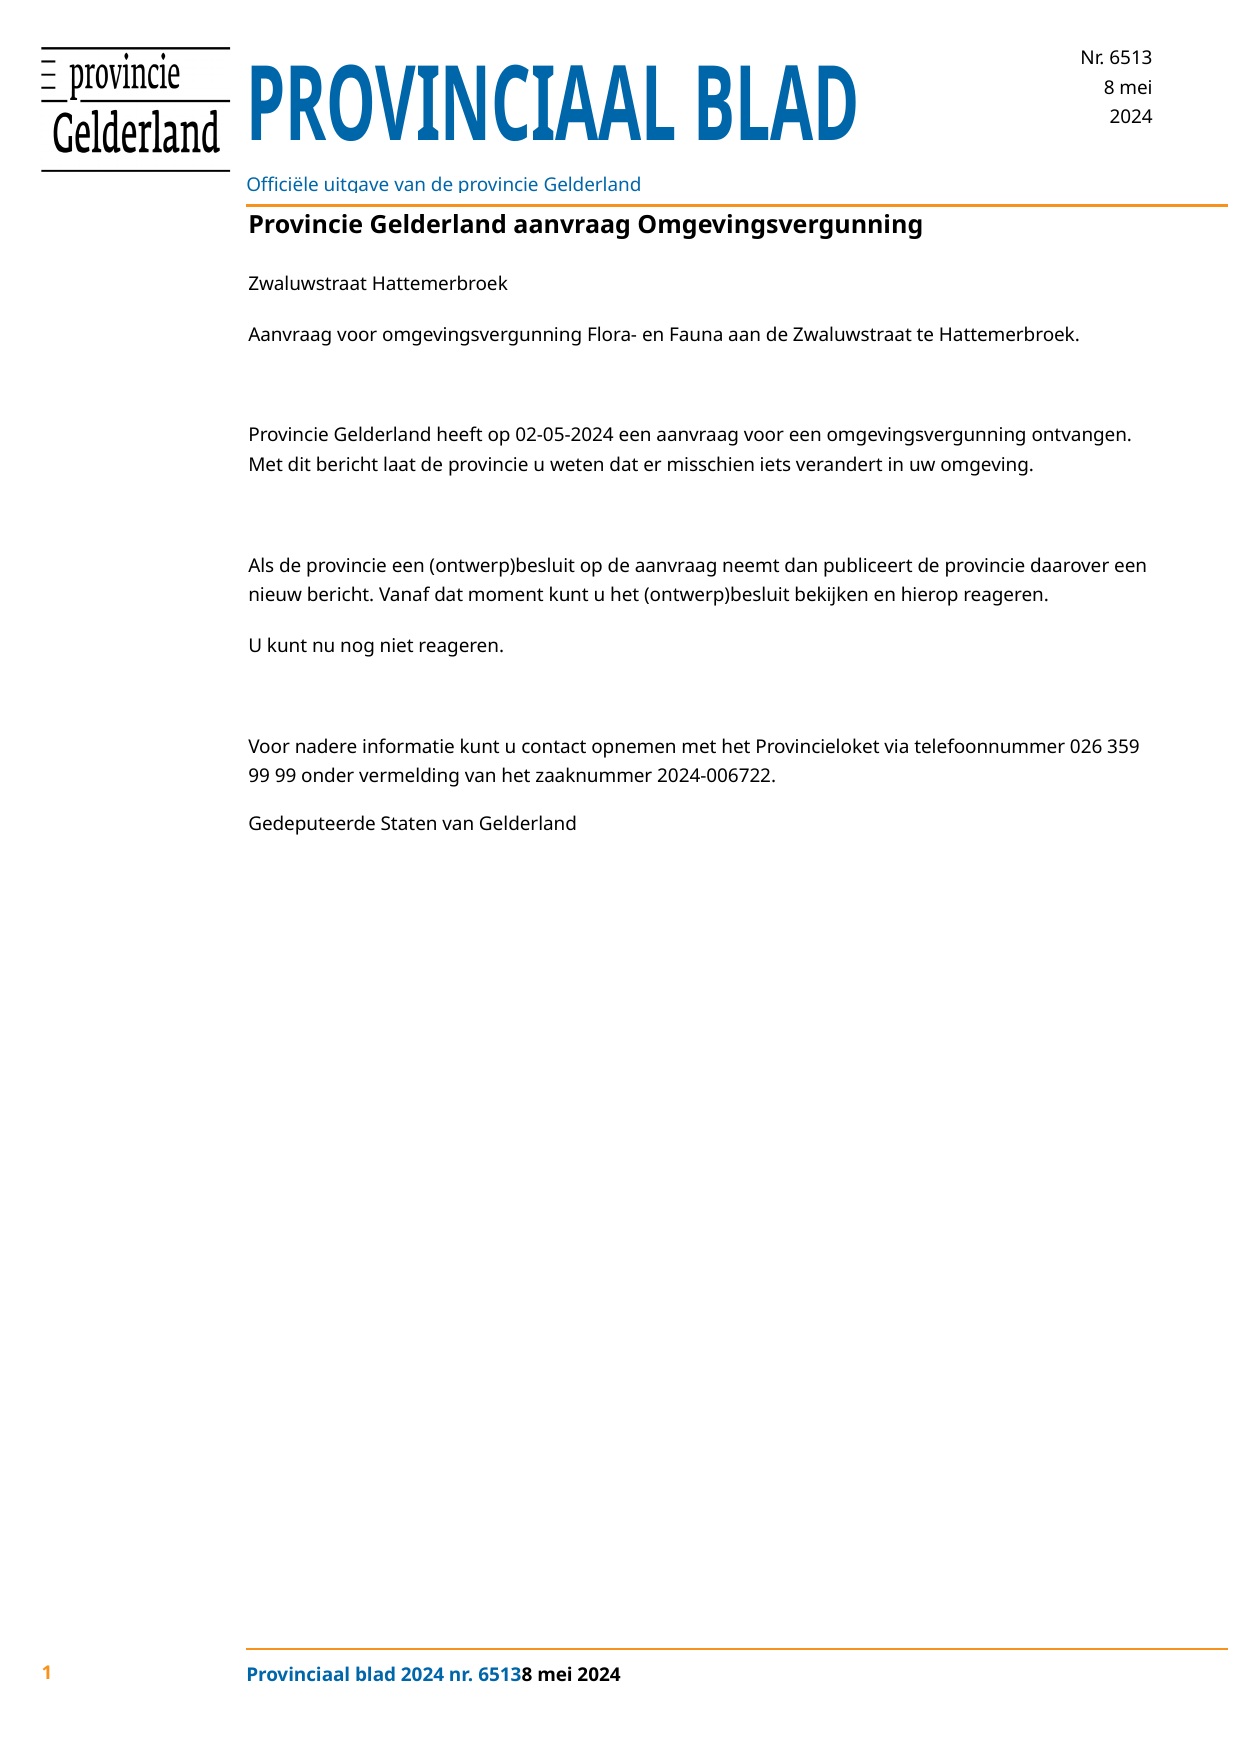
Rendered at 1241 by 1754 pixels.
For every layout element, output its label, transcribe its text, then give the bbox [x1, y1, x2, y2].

text U kunt nu nog niet reageren. [248, 632, 1152, 658]
text Zwaluwstraat Hattemerbroek [248, 270, 1152, 296]
text Provincie Gelderland heeft op 02-05-2024 een aanvraag voor een omgevingsvergunning ontvangen. Met dit bericht laat de provincie u weten dat er misschien iets verandert in uw omgeving. [248, 422, 1152, 477]
text Aanvraag voor omgevingsvergunning Flora- en Fauna aan de Zwaluwstraat te Hattemerbroek. [248, 321, 1152, 346]
text Gedeputeerde Staten van Gelderland [248, 810, 1152, 836]
text Provincie Gelderland aanvraag Omgevingsvergunning [248, 207, 1152, 241]
picture [41, 47, 231, 172]
text Als de provincie een (ontwerp)besluit op de aanvraag neemt dan publiceert de provincie daarover een nieuw bericht. Vanaf dat moment kunt u het (ontwerp)besluit bekijken en hierop reageren. [248, 552, 1152, 607]
text Voor nadere informatie kunt u contact opnemen met het Provincieloket via telefoonnummer 026 359 99 99 onder vermelding van het zaaknummer 2024-006722. [248, 733, 1152, 788]
